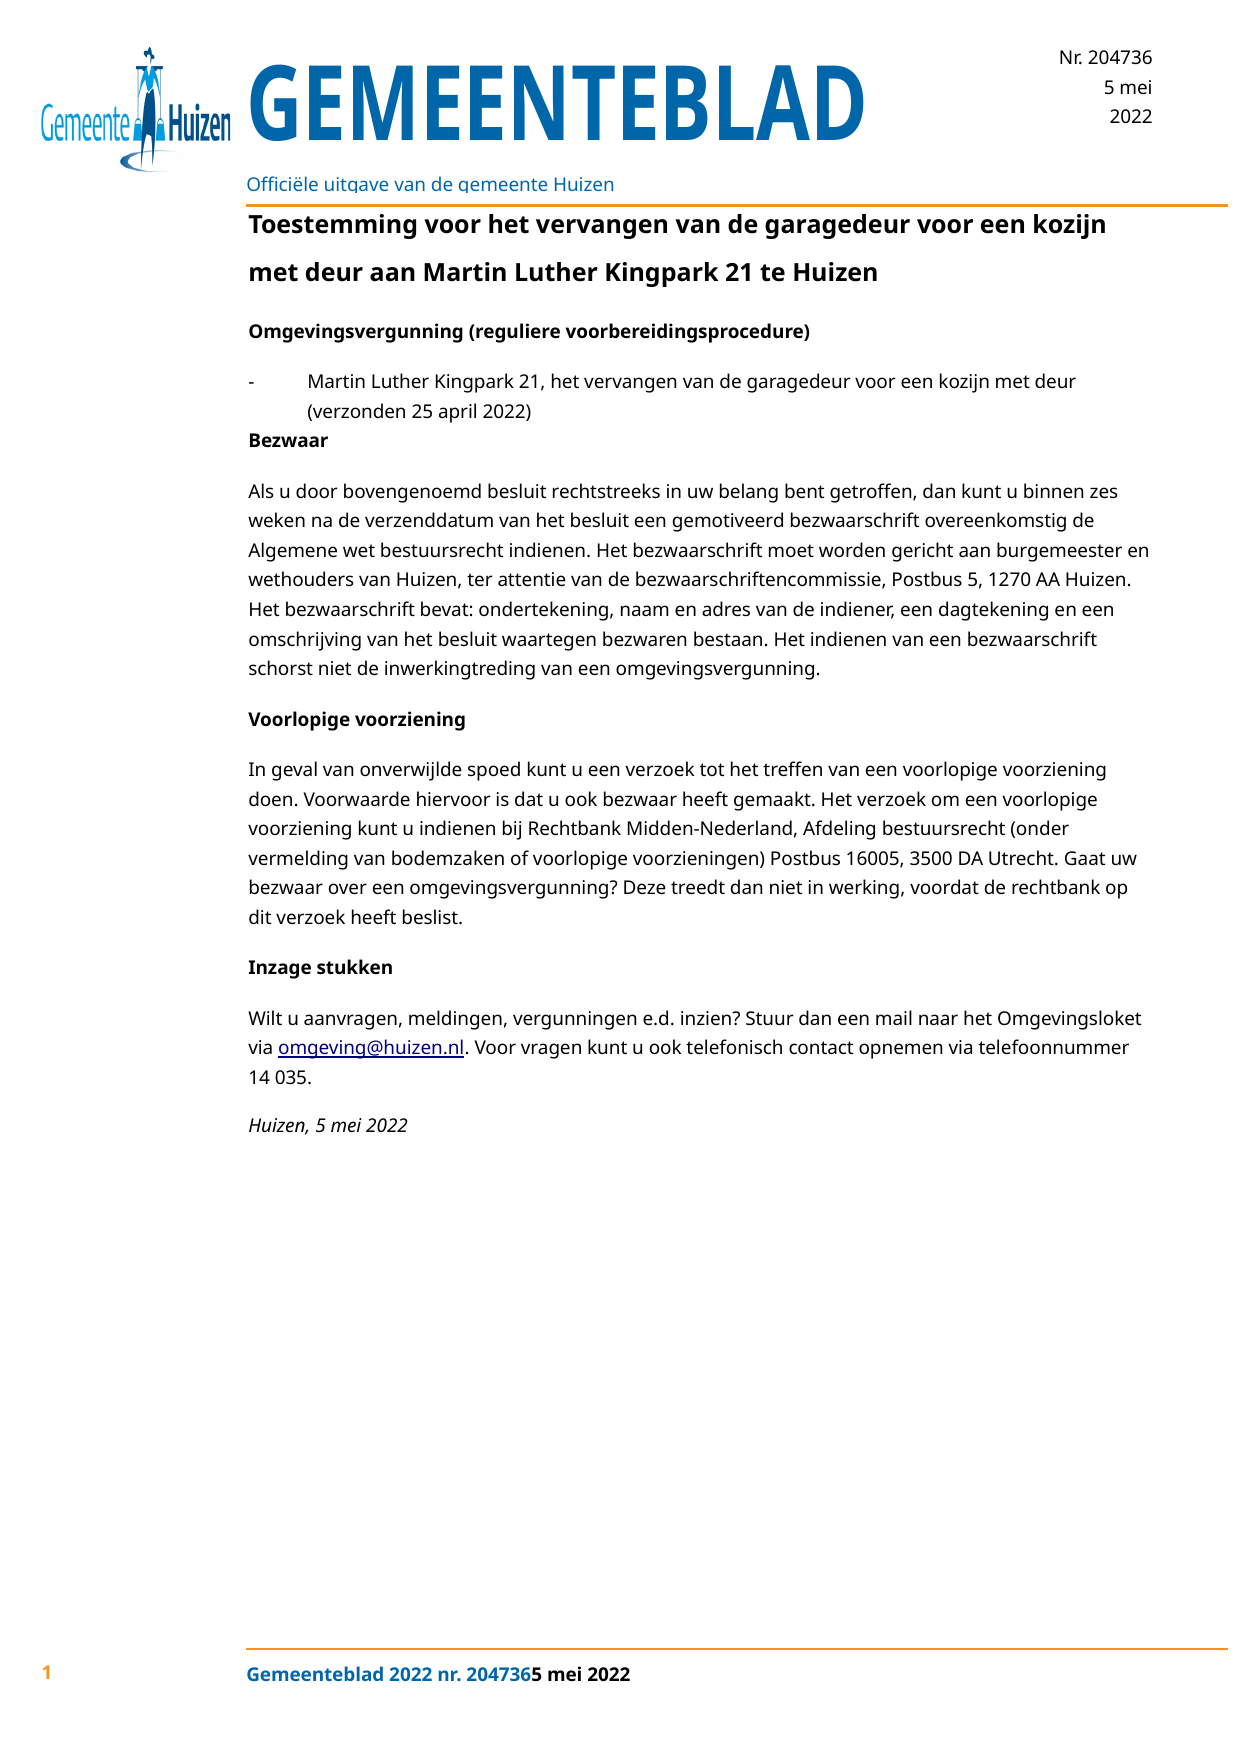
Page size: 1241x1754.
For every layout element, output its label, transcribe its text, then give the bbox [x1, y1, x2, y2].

text Voorlopige voorziening [248, 706, 1152, 732]
text Omgevingsvergunning (reguliere voorbereidingsprocedure) [248, 318, 1152, 344]
text Inzage stukken [248, 954, 1152, 980]
text In geval van onverwijlde spoed kunt u een verzoek tot het treffen van een voorlopige voorziening doen. Voorwaarde hiervoor is dat u ook bezwaar heeft gemaakt. Het verzoek om een voorlopige voorziening kunt u indienen bij Rechtbank Midden-Nederland, Afdeling bestuursrecht (onder vermelding van bodemzaken of voorlopige voorzieningen) Postbus 16005, 3500 DA Utrecht. Gaat uw bezwaar over een omgevingsvergunning? Deze treedt dan niet in werking, voordat de rechtbank op dit verzoek heeft beslist. [248, 756, 1152, 930]
text Bezwaar [248, 427, 1152, 453]
text Als u door bovengenoemd besluit rechtstreeks in uw belang bent getroffen, dan kunt u binnen zes weken na de verzenddatum van het besluit een gemotiveerd bezwaarschrift overeenkomstig de Algemene wet bestuursrecht indienen. Het bezwaarschrift moet worden gericht aan burgemeester en wethouders van Huizen, ter attentie van de bezwaarschriftencommissie, Postbus 5, 1270 AA Huizen. Het bezwaarschrift bevat: ondertekening, naam en adres van de indiener, een dagtekening en een omschrijving van het besluit waartegen bezwaren bestaan. Het indienen van een bezwaarschrift schorst niet de inwerkingtreding van een omgevingsvergunning. [248, 478, 1152, 681]
text Toestemming voor het vervangen van de garagedeur voor een kozijn met deur aan Martin Luther Kingpark 21 te Huizen [248, 207, 1152, 288]
picture [41, 47, 231, 172]
text Wilt u aanvragen, meldingen, vergunningen e.d. inzien? Stuur dan een mail naar het Omgevingsloket via omgeving@huizen.nl. Voor vragen kunt u ook telefonisch contact opnemen via telefoonnummer 14 035. [248, 1005, 1152, 1090]
list Martin Luther Kingpark 21, het vervangen van de garagedeur voor een kozijn met deur (verzonden 25 april 2022) [248, 368, 1152, 424]
text Huizen, 5 mei 2022 [248, 1112, 1152, 1138]
